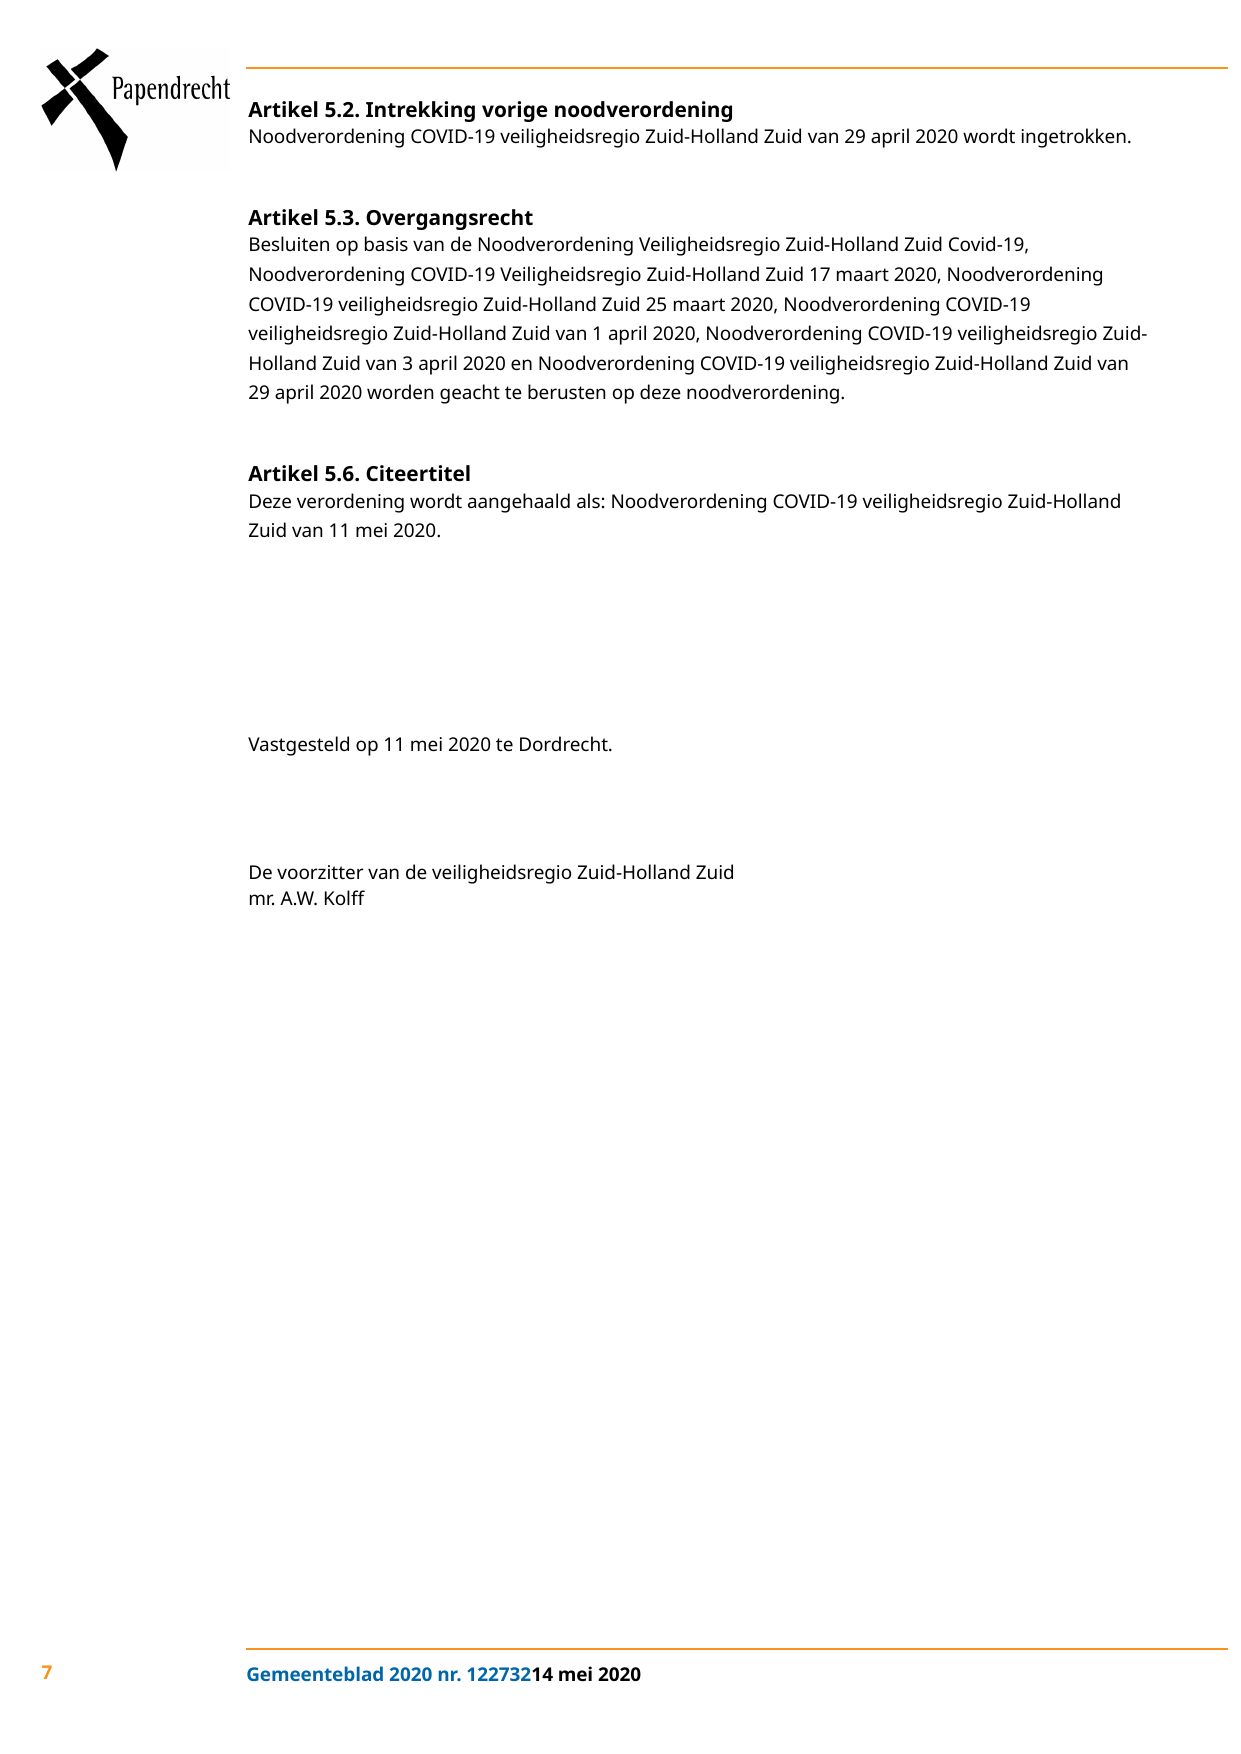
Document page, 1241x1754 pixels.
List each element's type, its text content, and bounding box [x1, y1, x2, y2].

text Deze verordening wordt aangehaald als: Noodverordening COVID-19 veiligheidsregio Zuid-Holland Zuid van 11 mei 2020. [248, 488, 1152, 543]
text Artikel 5.3. Overgangsrecht [248, 203, 1152, 232]
text Besluiten op basis van de Noodverordening Veiligheidsregio Zuid-Holland Zuid Covid-19, Noodverordening COVID-19 Veiligheidsregio Zuid-Holland Zuid 17 maart 2020, Noodverordening COVID-19 veiligheidsregio Zuid-Holland Zuid 25 maart 2020, Noodverordening COVID-19 veiligheidsregio Zuid-Holland Zuid van 1 april 2020, Noodverordening COVID-19 veiligheidsregio Zuid-Holland Zuid van 3 april 2020 en Noodverordening COVID-19 veiligheidsregio Zuid-Holland Zuid van 29 april 2020 worden geacht te berusten op deze noodverordening. [248, 232, 1152, 405]
text Artikel 5.2. Intrekking vorige noodverordening [248, 95, 1152, 123]
text Vastgesteld op 11 mei 2020 te Dordrecht. [248, 731, 1152, 757]
text Noodverordening COVID-19 veiligheidsregio Zuid-Holland Zuid van 29 april 2020 wordt ingetrokken. [248, 123, 1152, 149]
text Artikel 5.6. Citeertitel [248, 459, 1152, 488]
text mr. A.W. Kolff [248, 885, 1152, 911]
picture [41, 47, 231, 172]
text De voorzitter van de veiligheidsregio Zuid-Holland Zuid [248, 859, 1152, 885]
